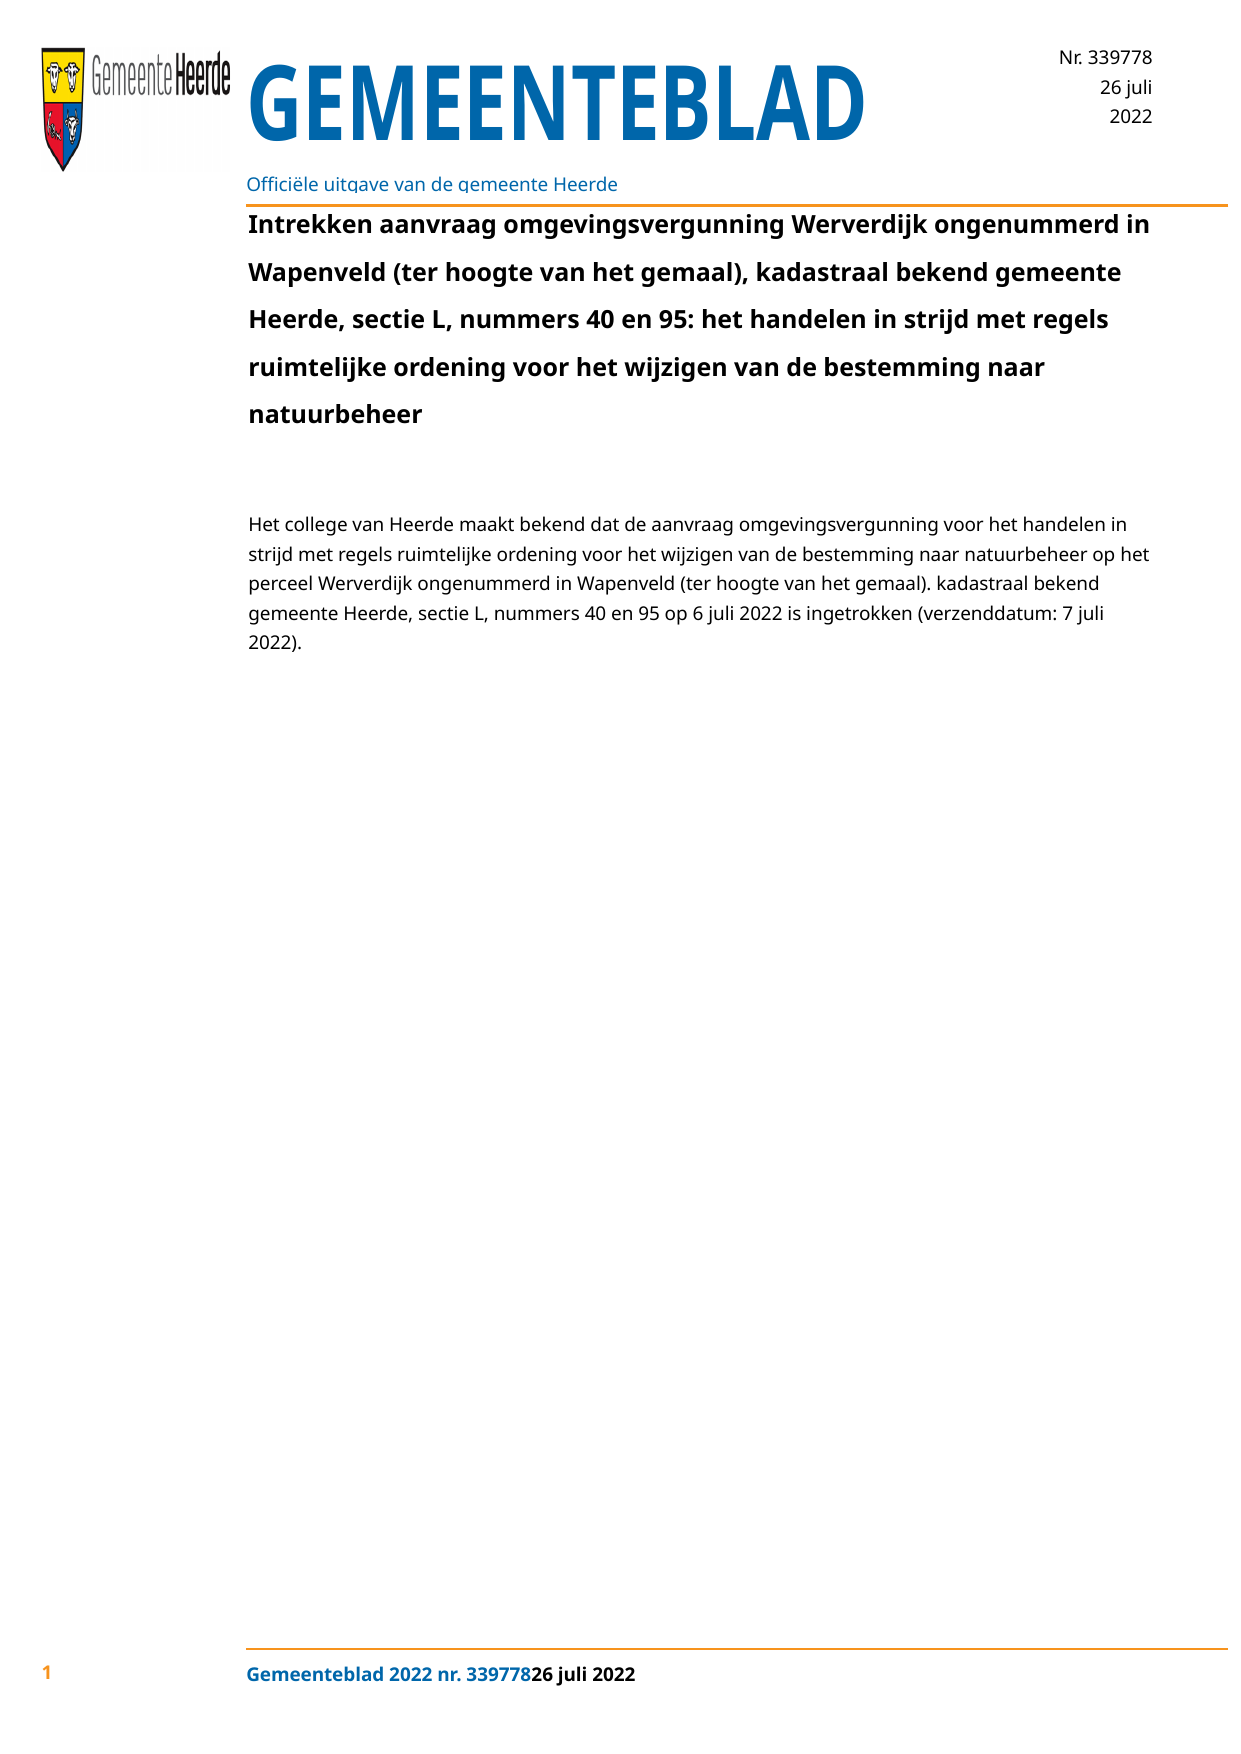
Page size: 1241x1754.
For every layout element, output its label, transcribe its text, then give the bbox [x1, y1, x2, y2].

text Intrekken aanvraag omgevingsvergunning Werverdijk ongenummerd in Wapenveld (ter hoogte van het gemaal), kadastraal bekend gemeente Heerde, sectie L, nummers 40 en 95: het handelen in strijd met regels ruimtelijke ordening voor het wijzigen van de bestemming naar natuurbeheer [248, 207, 1152, 431]
picture [41, 47, 231, 172]
text Het college van Heerde maakt bekend dat de aanvraag omgevingsvergunning voor het handelen in strijd met regels ruimtelijke ordening voor het wijzigen van de bestemming naar natuurbeheer op het perceel Werverdijk ongenummerd in Wapenveld (ter hoogte van het gemaal). kadastraal bekend gemeente Heerde, sectie L, nummers 40 en 95 op 6 juli 2022 is ingetrokken (verzenddatum: 7 juli 2022). [248, 511, 1152, 655]
